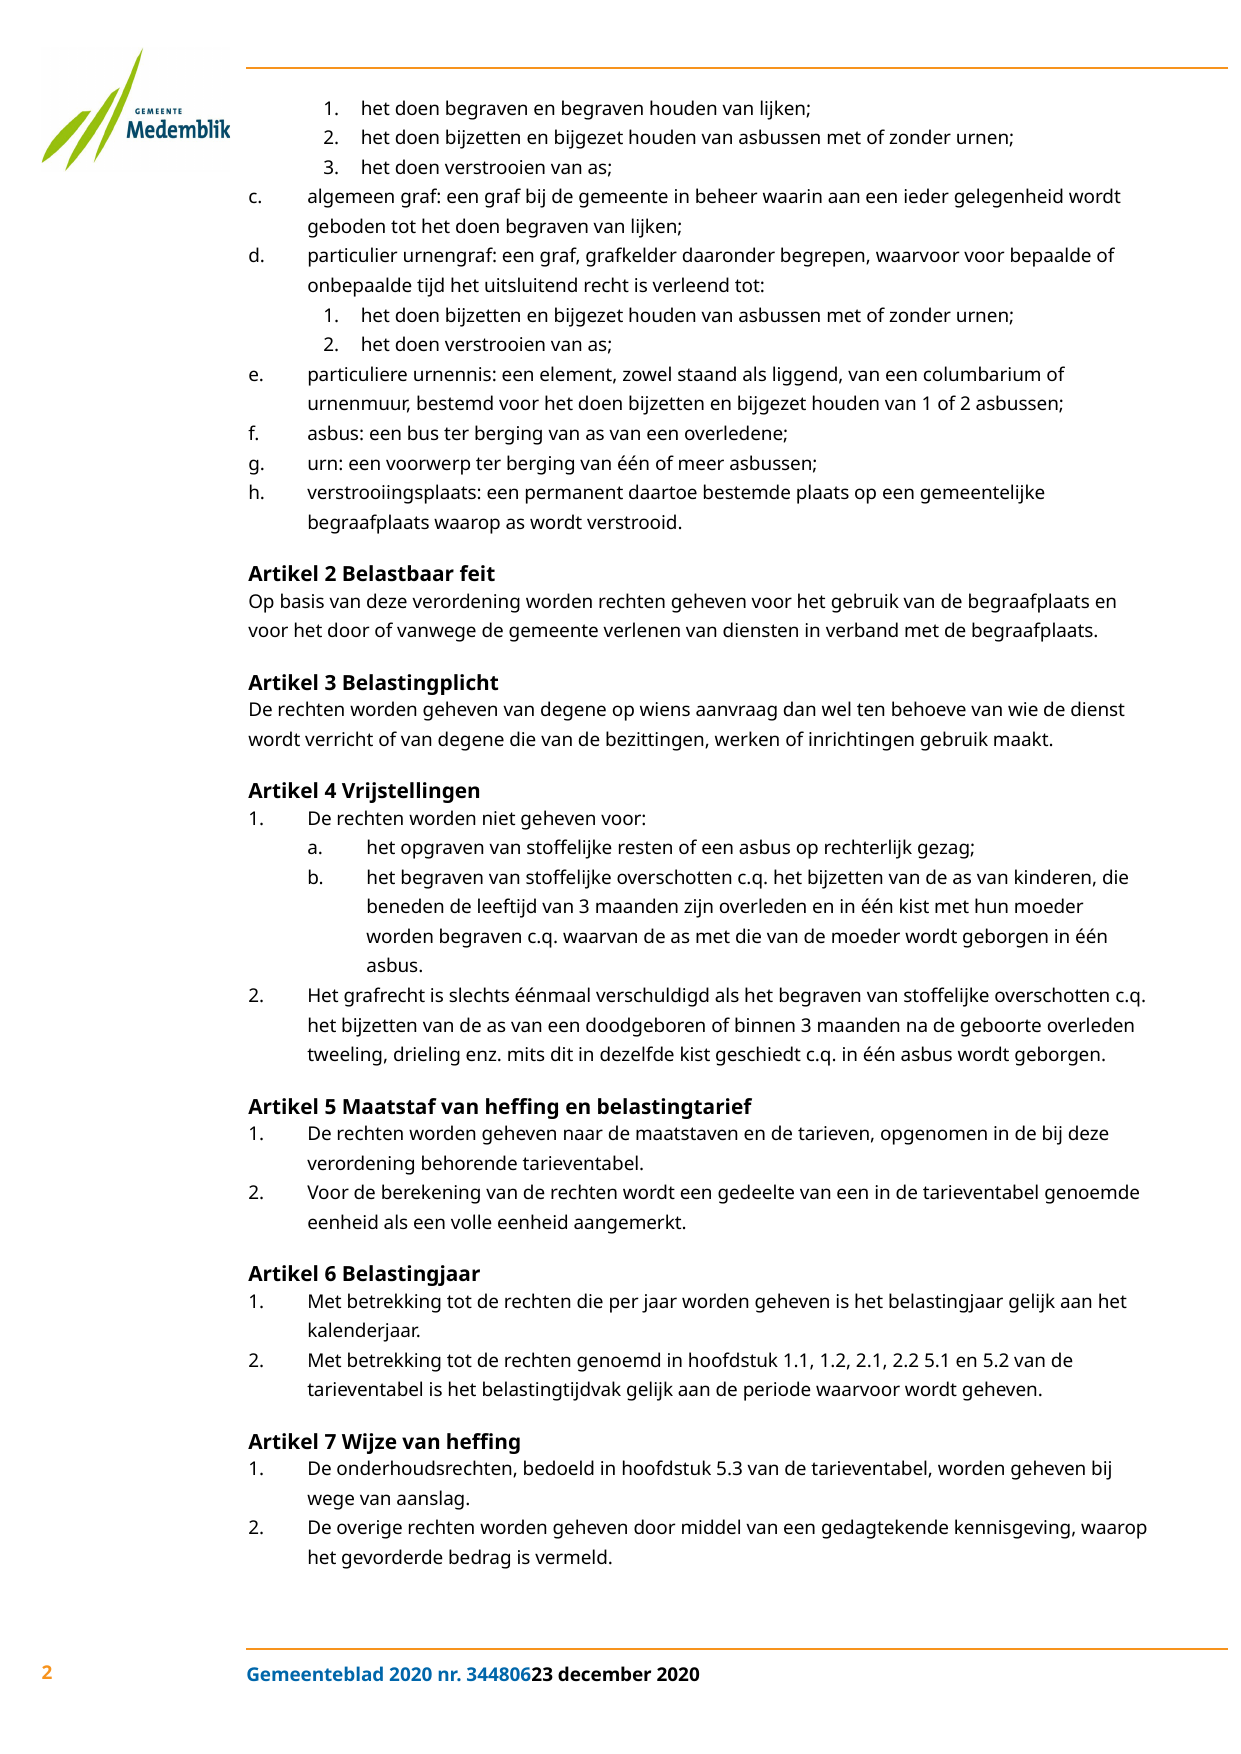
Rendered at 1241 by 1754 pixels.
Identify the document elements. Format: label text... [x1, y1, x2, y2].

list particulier urnengraf: een graf, grafkelder daaronder begrepen, waarvoor voor bepaalde of onbepaalde tijd het uitsluitend recht is verleend tot: [248, 243, 1152, 298]
list particuliere urnennis: een element, zowel staand als liggend, van een columbarium of urnenmuur, bestemd voor het doen bijzetten en bijgezet houden van 1 of 2 asbussen; [248, 361, 1152, 416]
list Met betrekking tot de rechten genoemd in hoofdstuk 1.1, 1.2, 2.1, 2.2 5.1 en 5.2 van de tarieventabel is het belastingtijdvak gelijk aan de periode waarvoor wordt geheven. [248, 1347, 1152, 1402]
list algemeen graf: een graf bij de gemeente in beheer waarin aan een ieder gelegenheid wordt geboden tot het doen begraven van lijken; [248, 183, 1152, 239]
list Voor de berekening van de rechten wordt een gedeelte van een in de tarieventabel genoemde eenheid als een volle eenheid aangemerkt. [248, 1179, 1152, 1235]
text Artikel 7 Wijze van heffing [248, 1427, 1152, 1455]
text De rechten worden geheven van degene op wiens aanvraag dan wel ten behoeve van wie de dienst wordt verricht of van degene die van de bezittingen, werken of inrichtingen gebruik maakt. [248, 696, 1152, 752]
list asbus: een bus ter berging van as van een overledene; [248, 420, 1152, 446]
list het begraven van stoffelijke overschotten c.q. het bijzetten van de as van kinderen, die beneden de leeftijd van 3 maanden zijn overleden en in één kist met hun moeder worden begraven c.q. waarvan de as met die van de moeder wordt geborgen in één asbus. [307, 864, 1152, 978]
list het doen bijzetten en bijgezet houden van asbussen met of zonder urnen; [323, 302, 1152, 328]
text Artikel 2 Belastbaar feit [248, 559, 1152, 588]
list het doen bijzetten en bijgezet houden van asbussen met of zonder urnen; [323, 124, 1152, 150]
list De rechten worden geheven naar de maatstaven en de tarieven, opgenomen in de bij deze verordening behorende tarieventabel. [248, 1120, 1152, 1176]
list verstrooiingsplaats: een permanent daartoe bestemde plaats op een gemeentelijke begraafplaats waarop as wordt verstrooid. [248, 479, 1152, 535]
picture [41, 47, 231, 172]
text Artikel 5 Maatstaf van heffing en belastingtarief [248, 1092, 1152, 1120]
list De rechten worden niet geheven voor: [248, 805, 1152, 830]
list het doen begraven en begraven houden van lijken; [323, 95, 1152, 121]
list het doen verstrooien van as; [323, 154, 1152, 180]
list Het grafrecht is slechts éénmaal verschuldigd als het begraven van stoffelijke overschotten c.q. het bijzetten van de as van een doodgeboren of binnen 3 maanden na de geboorte overleden tweeling, drieling enz. mits dit in dezelfde kist geschiedt c.q. in één asbus wordt geborgen. [248, 982, 1152, 1067]
text Artikel 4 Vrijstellingen [248, 776, 1152, 805]
list De onderhoudsrechten, bedoeld in hoofdstuk 5.3 van de tarieventabel, worden geheven bij wege van aanslag. [248, 1455, 1152, 1511]
list het doen verstrooien van as; [323, 331, 1152, 357]
list De overige rechten worden geheven door middel van een gedagtekende kennisgeving, waarop het gevorderde bedrag is vermeld. [248, 1514, 1152, 1570]
list Met betrekking tot de rechten die per jaar worden geheven is het belastingjaar gelijk aan het kalenderjaar. [248, 1288, 1152, 1343]
list het opgraven van stoffelijke resten of een asbus op rechterlijk gezag; [307, 834, 1152, 860]
text Artikel 6 Belastingjaar [248, 1259, 1152, 1288]
text Artikel 3 Belastingplicht [248, 668, 1152, 696]
list urn: een voorwerp ter berging van één of meer asbussen; [248, 450, 1152, 476]
text Op basis van deze verordening worden rechten geheven voor het gebruik van de begraafplaats en voor het door of vanwege de gemeente verlenen van diensten in verband met de begraafplaats. [248, 588, 1152, 643]
